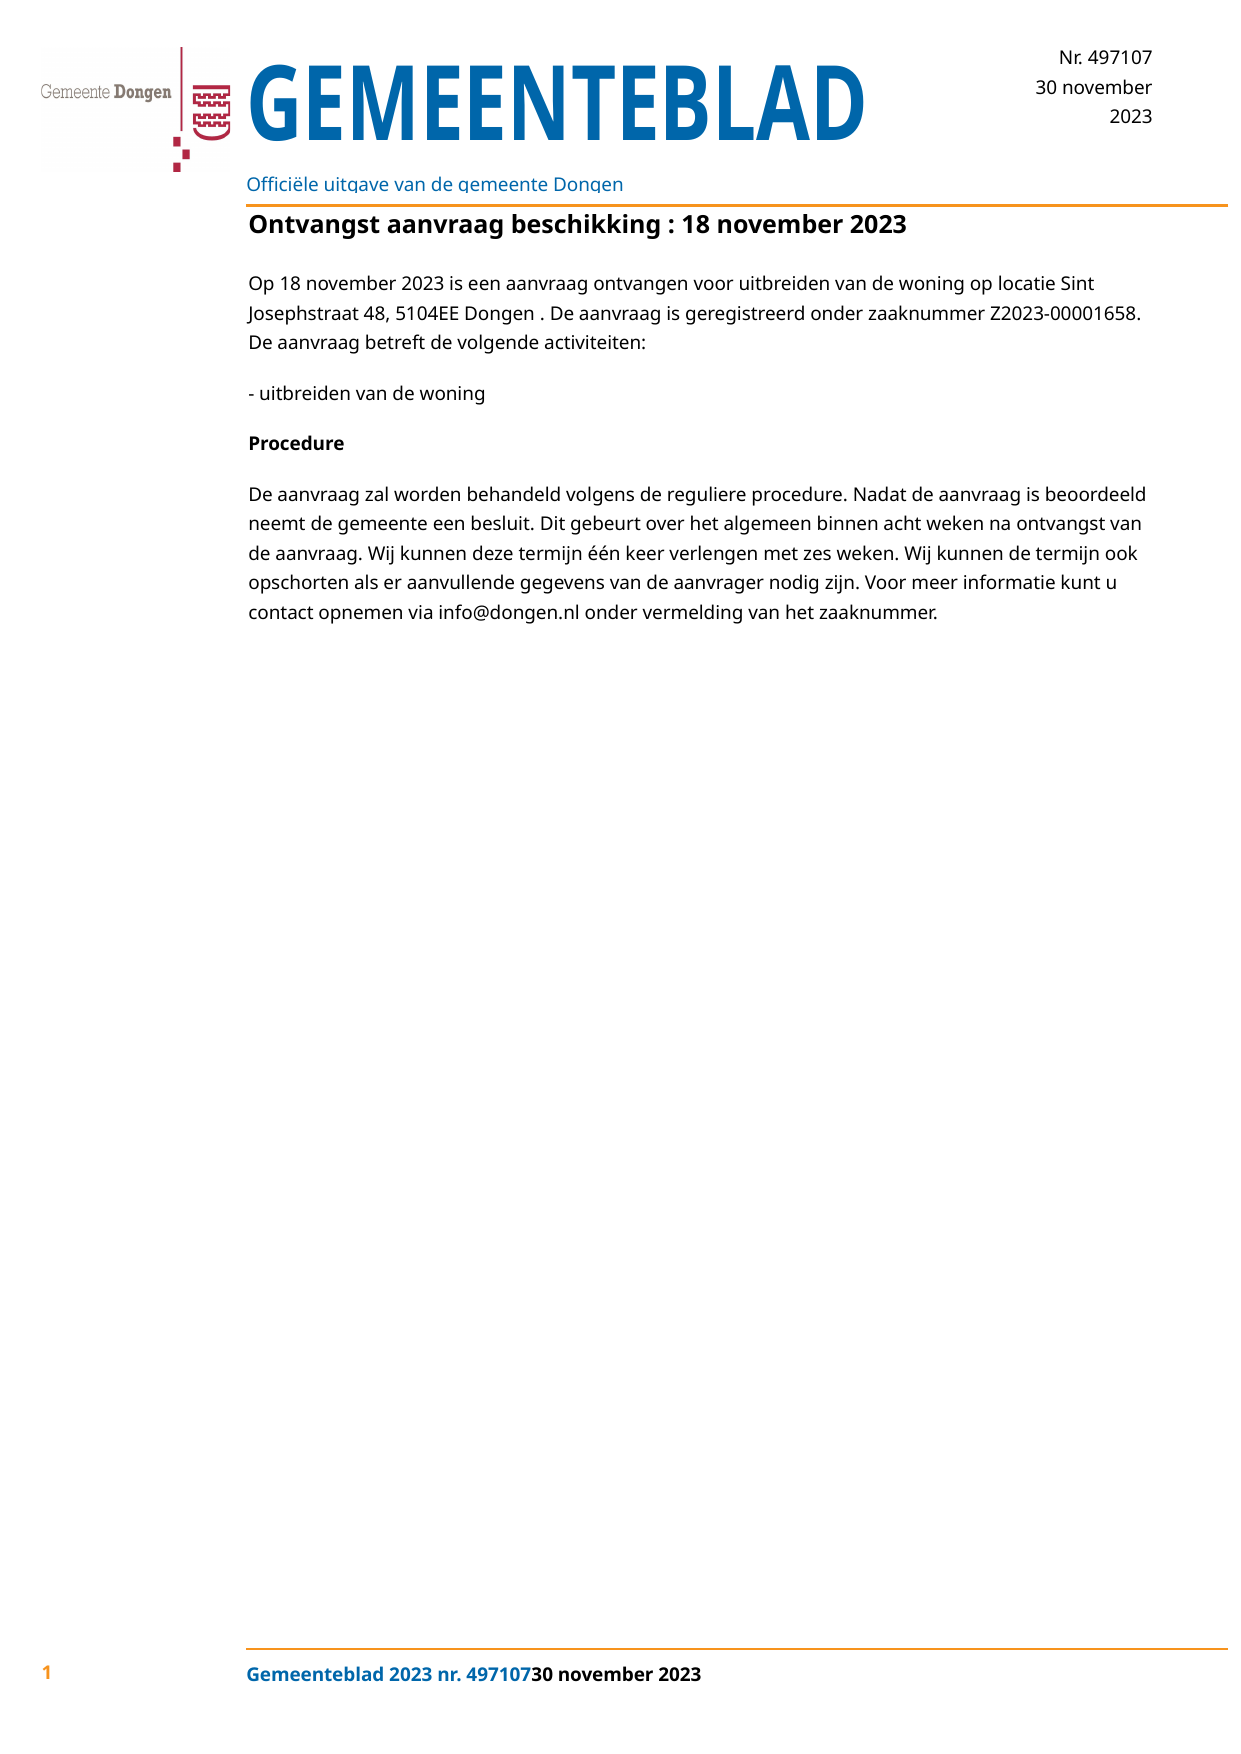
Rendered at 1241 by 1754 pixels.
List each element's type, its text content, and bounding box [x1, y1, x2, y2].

text Procedure [248, 430, 1152, 456]
picture [41, 47, 231, 172]
text Op 18 november 2023 is een aanvraag ontvangen voor uitbreiden van de woning op locatie Sint Josephstraat 48, 5104EE Dongen . De aanvraag is geregistreerd onder zaaknummer Z2023-00001658. De aanvraag betreft de volgende activiteiten: [248, 270, 1152, 355]
text De aanvraag zal worden behandeld volgens de reguliere procedure. Nadat de aanvraag is beoordeeld neemt de gemeente een besluit. Dit gebeurt over het algemeen binnen acht weken na ontvangst van de aanvraag. Wij kunnen deze termijn één keer verlengen met zes weken. Wij kunnen de termijn ook opschorten als er aanvullende gegevens van de aanvrager nodig zijn. Voor meer informatie kunt u contact opnemen via info@dongen.nl onder vermelding van het zaaknummer. [248, 481, 1152, 625]
text - uitbreiden van de woning [248, 380, 1152, 406]
text Ontvangst aanvraag beschikking : 18 november 2023 [248, 207, 1152, 241]
